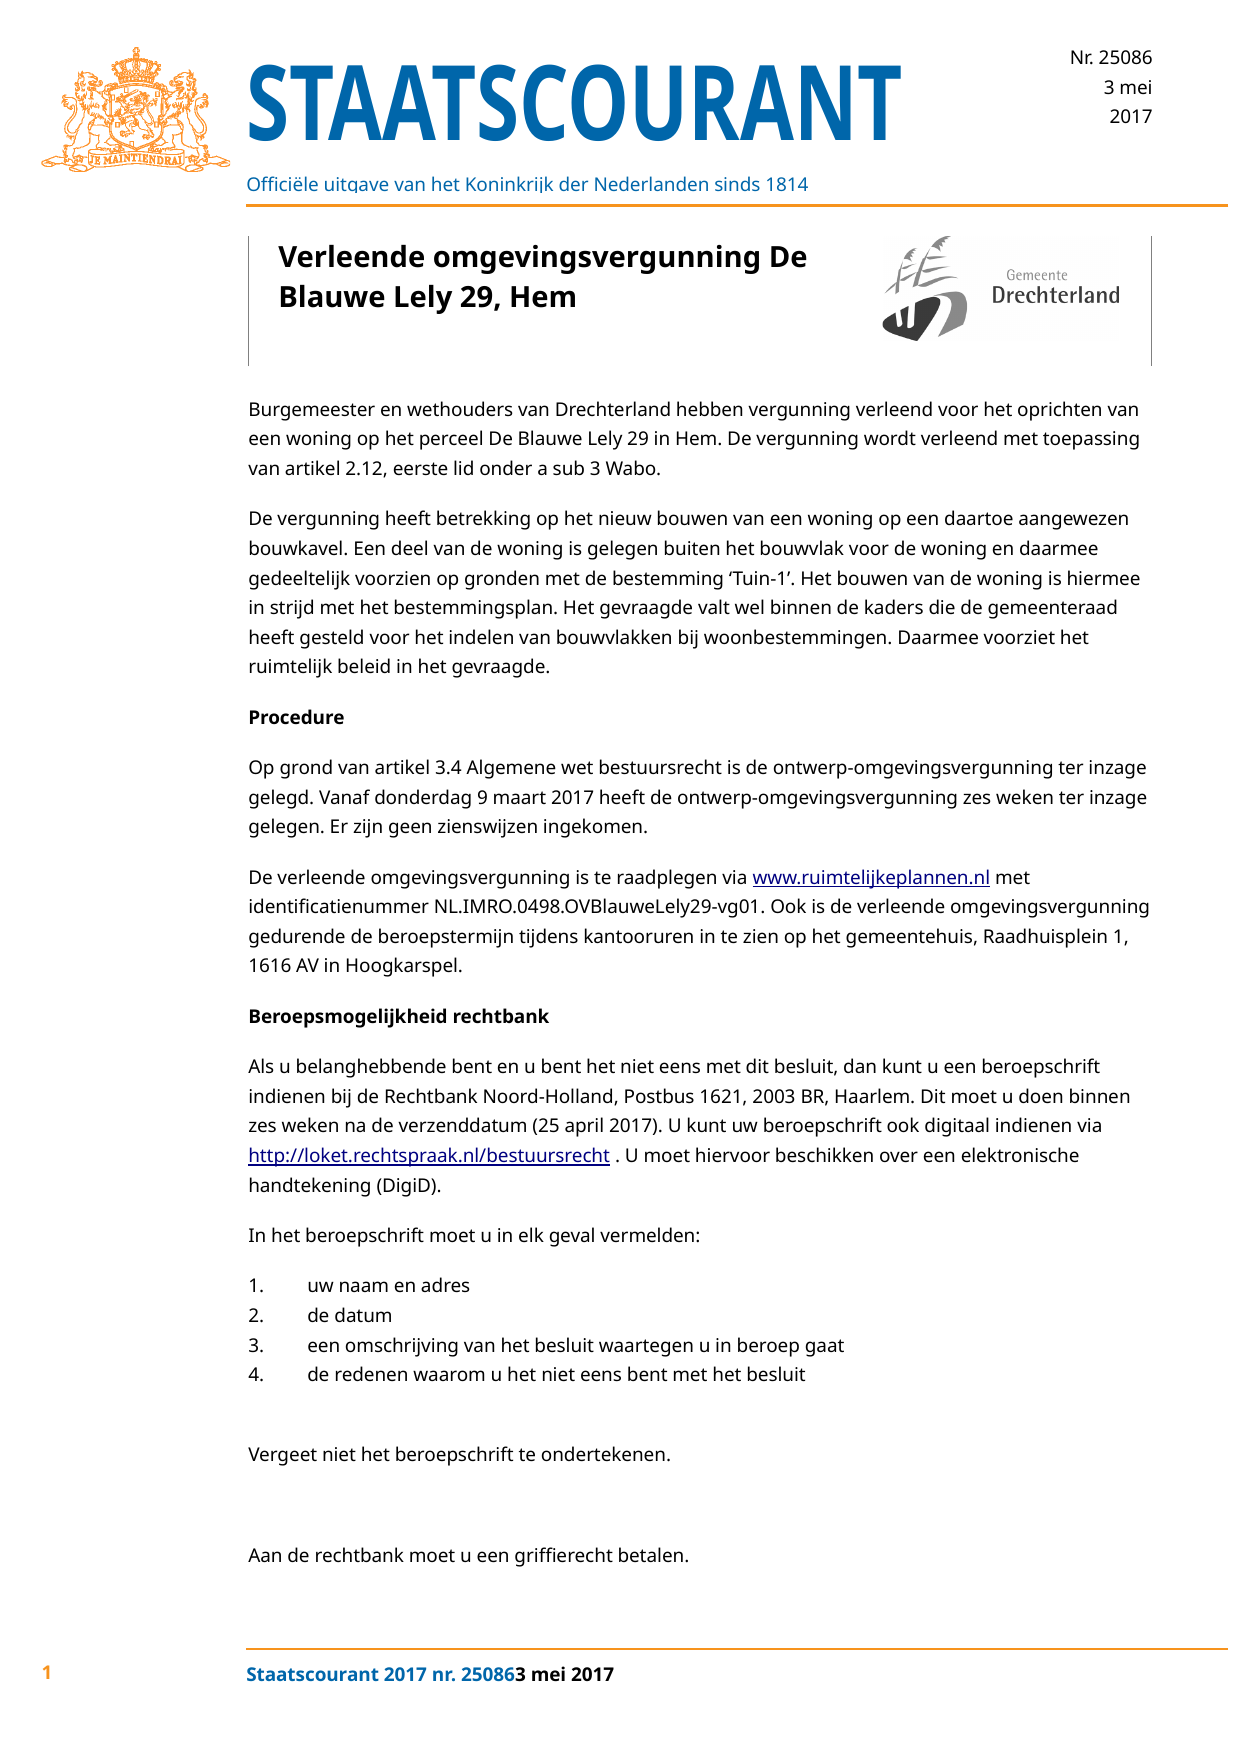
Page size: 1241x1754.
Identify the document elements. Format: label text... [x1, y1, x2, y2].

list uw naam en adres [248, 1273, 1152, 1298]
text Op grond van artikel 3.4 Algemene wet bestuursrecht is de ontwerp-omgevingsvergunning ter inzage gelegd. Vanaf donderdag 9 maart 2017 heeft de ontwerp-omgevingsvergunning zes weken ter inzage gelegen. Er zijn geen zienswijzen ingekomen. [248, 754, 1152, 839]
list een omschrijving van het besluit waartegen u in beroep gaat [248, 1332, 1152, 1357]
text Burgemeester en wethouders van Drechterland hebben vergunning verleend voor het oprichten van een woning op het perceel De Blauwe Lely 29 in Hem. De vergunning wordt verleend met toepassing van artikel 2.12, eerste lid onder a sub 3 Wabo. [248, 396, 1152, 481]
picture [882, 236, 1119, 341]
picture [41, 47, 231, 172]
list de redenen waarom u het niet eens bent met het besluit [248, 1361, 1152, 1387]
text Als u belanghebbende bent en u bent het niet eens met dit besluit, dan kunt u een beroepschrift indienen bij de Rechtbank Noord-Holland, Postbus 1621, 2003 BR, Haarlem. Dit moet u doen binnen zes weken na de verzenddatum (25 april 2017). U kunt uw beroepschrift ook digitaal indienen via http://loket.rechtspraak.nl/bestuursrecht . U moet hiervoor beschikken over een elektronische handtekening (DigiD). [248, 1053, 1152, 1197]
text De vergunning heeft betrekking op het nieuw bouwen van een woning op een daartoe aangewezen bouwkavel. Een deel van de woning is gelegen buiten het bouwvlak voor de woning en daarmee gedeeltelijk voorzien op gronden met de bestemming ‘Tuin-1’. Het bouwen van de woning is hiermee in strijd met het bestemmingsplan. Het gevraagde valt wel binnen de kaders die de gemeenteraad heeft gesteld voor het indelen van bouwvlakken bij woonbestemmingen. Daarmee voorziet het ruimtelijk beleid in het gevraagde. [248, 506, 1152, 679]
text Aan de rechtbank moet u een griffierecht betalen. [248, 1542, 1152, 1568]
text Procedure [248, 704, 1152, 729]
text De verleende omgevingsvergunning is te raadplegen via www.ruimtelijkeplannen.nl met identificatienummer NL.IMRO.0498.OVBlauweLely29-vg01. Ook is de verleende omgevingsvergunning gedurende de beroepstermijn tijdens kantooruren in te zien op het gemeentehuis, Raadhuisplein 1, 1616 AV in Hoogkarspel. [248, 864, 1152, 978]
list de datum [248, 1302, 1152, 1328]
table_header [850, 236, 1151, 366]
table_header Verleende omgevingsvergunning De Blauwe Lely 29, Hem [249, 236, 850, 366]
text In het beroepschrift moet u in elk geval vermelden: [248, 1222, 1152, 1248]
text Vergeet niet het beroepschrift te ondertekenen. [248, 1441, 1152, 1467]
text Beroepsmogelijkheid rechtbank [248, 1003, 1152, 1029]
